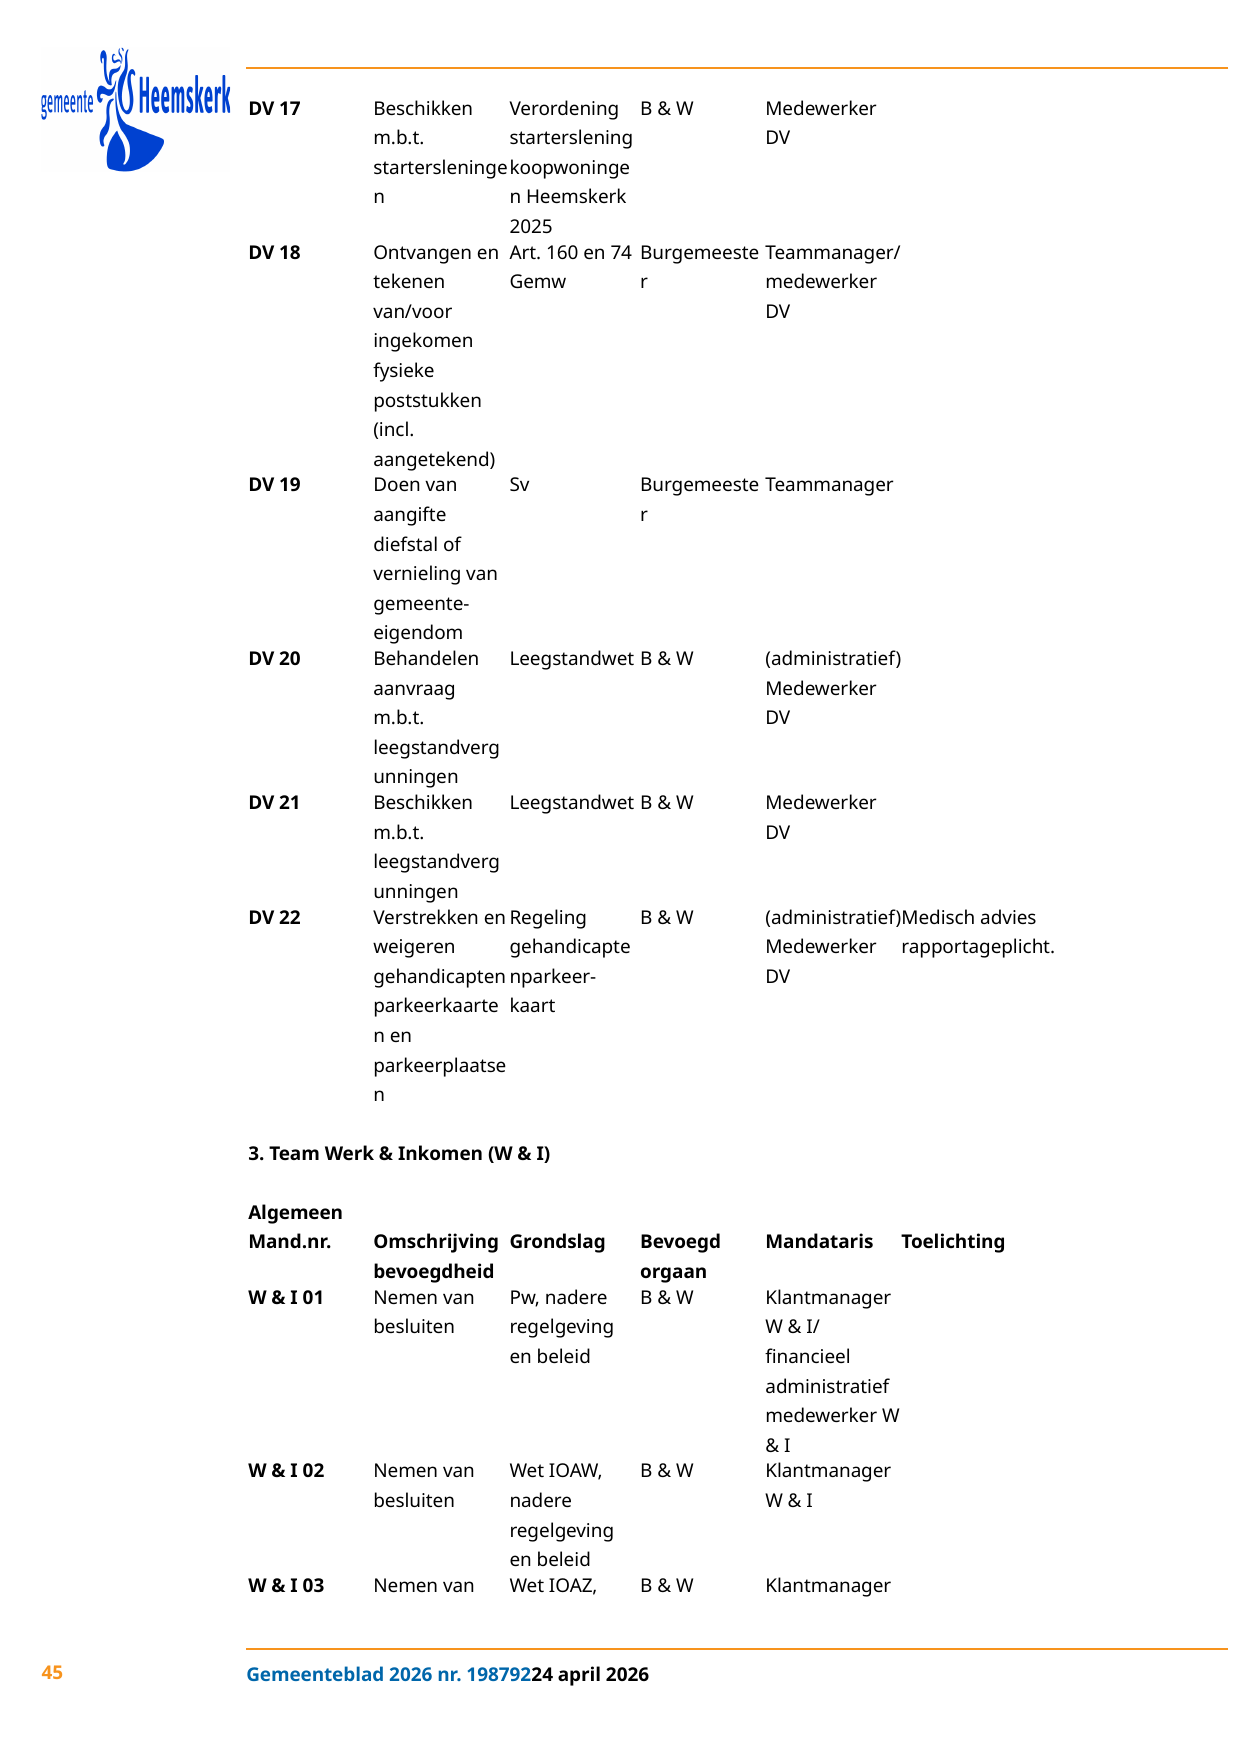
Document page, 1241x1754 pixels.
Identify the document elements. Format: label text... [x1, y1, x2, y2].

table_cell W & I 03 [248, 1572, 373, 1598]
table_cell Nemen van besluiten [373, 1458, 509, 1572]
table_cell DV 18 [248, 239, 373, 472]
table_cell Medewerker DV [765, 789, 901, 904]
table_cell [901, 239, 1152, 472]
table_cell [901, 789, 1152, 904]
table_cell Art. 160 en 74 Gemw [509, 239, 640, 472]
table_cell Burgemeester [640, 239, 765, 472]
table_cell DV 22 [248, 904, 373, 1107]
table_cell Leegstandwet [509, 645, 640, 789]
table_cell Klantmanager W & I/ financieel administratief medewerker W & I [765, 1284, 901, 1458]
table_cell DV 19 [248, 472, 373, 645]
table_cell Sv [509, 472, 640, 645]
table_cell (administratief) Medewerker DV [765, 904, 901, 1107]
table_cell Wet IOAZ, [509, 1572, 640, 1598]
table_cell [901, 1572, 1152, 1598]
table_cell Nemen van [373, 1572, 509, 1598]
table_cell DV 21 [248, 789, 373, 904]
table_cell B & W [640, 789, 765, 904]
table_cell Ontvangen en tekenen van/voor ingekomen fysieke poststukken (incl. aangetekend) [373, 239, 509, 472]
text 3. Team Werk & Inkomen (W & I) [248, 1140, 1152, 1166]
table_cell [901, 95, 1152, 239]
table_cell Behandelen aanvraag m.b.t. leegstandvergunningen [373, 645, 509, 789]
table_cell Regeling gehandicaptenparkeer-kaart [509, 904, 640, 1107]
table_cell Burgemeester [640, 472, 765, 645]
table_cell B & W [640, 904, 765, 1107]
table_cell Beschikken m.b.t. leegstandvergunningen [373, 789, 509, 904]
table_header Omschrijving bevoegdheid [373, 1229, 509, 1284]
table_cell B & W [640, 1458, 765, 1572]
table_cell Verstrekken en weigeren gehandicaptenparkeerkaarten en parkeerplaatsen [373, 904, 509, 1107]
table_cell B & W [640, 1284, 765, 1458]
table_cell DV 17 [248, 95, 373, 239]
table_cell [901, 645, 1152, 789]
table_cell Klantmanager W & I [765, 1458, 901, 1572]
table_header Bevoegd orgaan [640, 1229, 765, 1284]
table_cell Nemen van besluiten [373, 1284, 509, 1458]
table_cell Klantmanager [765, 1572, 901, 1598]
table_cell Leegstandwet [509, 789, 640, 904]
text Algemeen [248, 1199, 1152, 1225]
table_header Toelichting [901, 1229, 1152, 1284]
table_cell Wet IOAW, nadere regelgeving en beleid [509, 1458, 640, 1572]
table_cell [901, 1458, 1152, 1572]
table_cell Pw, nadere regelgeving en beleid [509, 1284, 640, 1458]
table_cell Beschikken m.b.t. startersleningen [373, 95, 509, 239]
table_cell Medewerker DV [765, 95, 901, 239]
table_header Mandataris [765, 1229, 901, 1284]
table_cell Verordening starterslening koopwoningen Heemskerk 2025 [509, 95, 640, 239]
table_cell W & I 01 [248, 1284, 373, 1458]
table_cell [901, 1284, 1152, 1458]
table_header Grondslag [509, 1229, 640, 1284]
table_cell B & W [640, 645, 765, 789]
picture [41, 47, 231, 172]
table_cell (administratief) Medewerker DV [765, 645, 901, 789]
table_cell [901, 472, 1152, 645]
table_header Mand.nr. [248, 1229, 373, 1284]
table_cell Teammanager/ medewerker DV [765, 239, 901, 472]
table_cell Medisch advies rapportageplicht. [901, 904, 1152, 1107]
table_cell W & I 02 [248, 1458, 373, 1572]
table_cell DV 20 [248, 645, 373, 789]
table_cell Teammanager [765, 472, 901, 645]
table_cell B & W [640, 1572, 765, 1598]
table_cell Doen van aangifte diefstal of vernieling van gemeente-eigendom [373, 472, 509, 645]
table_cell B & W [640, 95, 765, 239]
